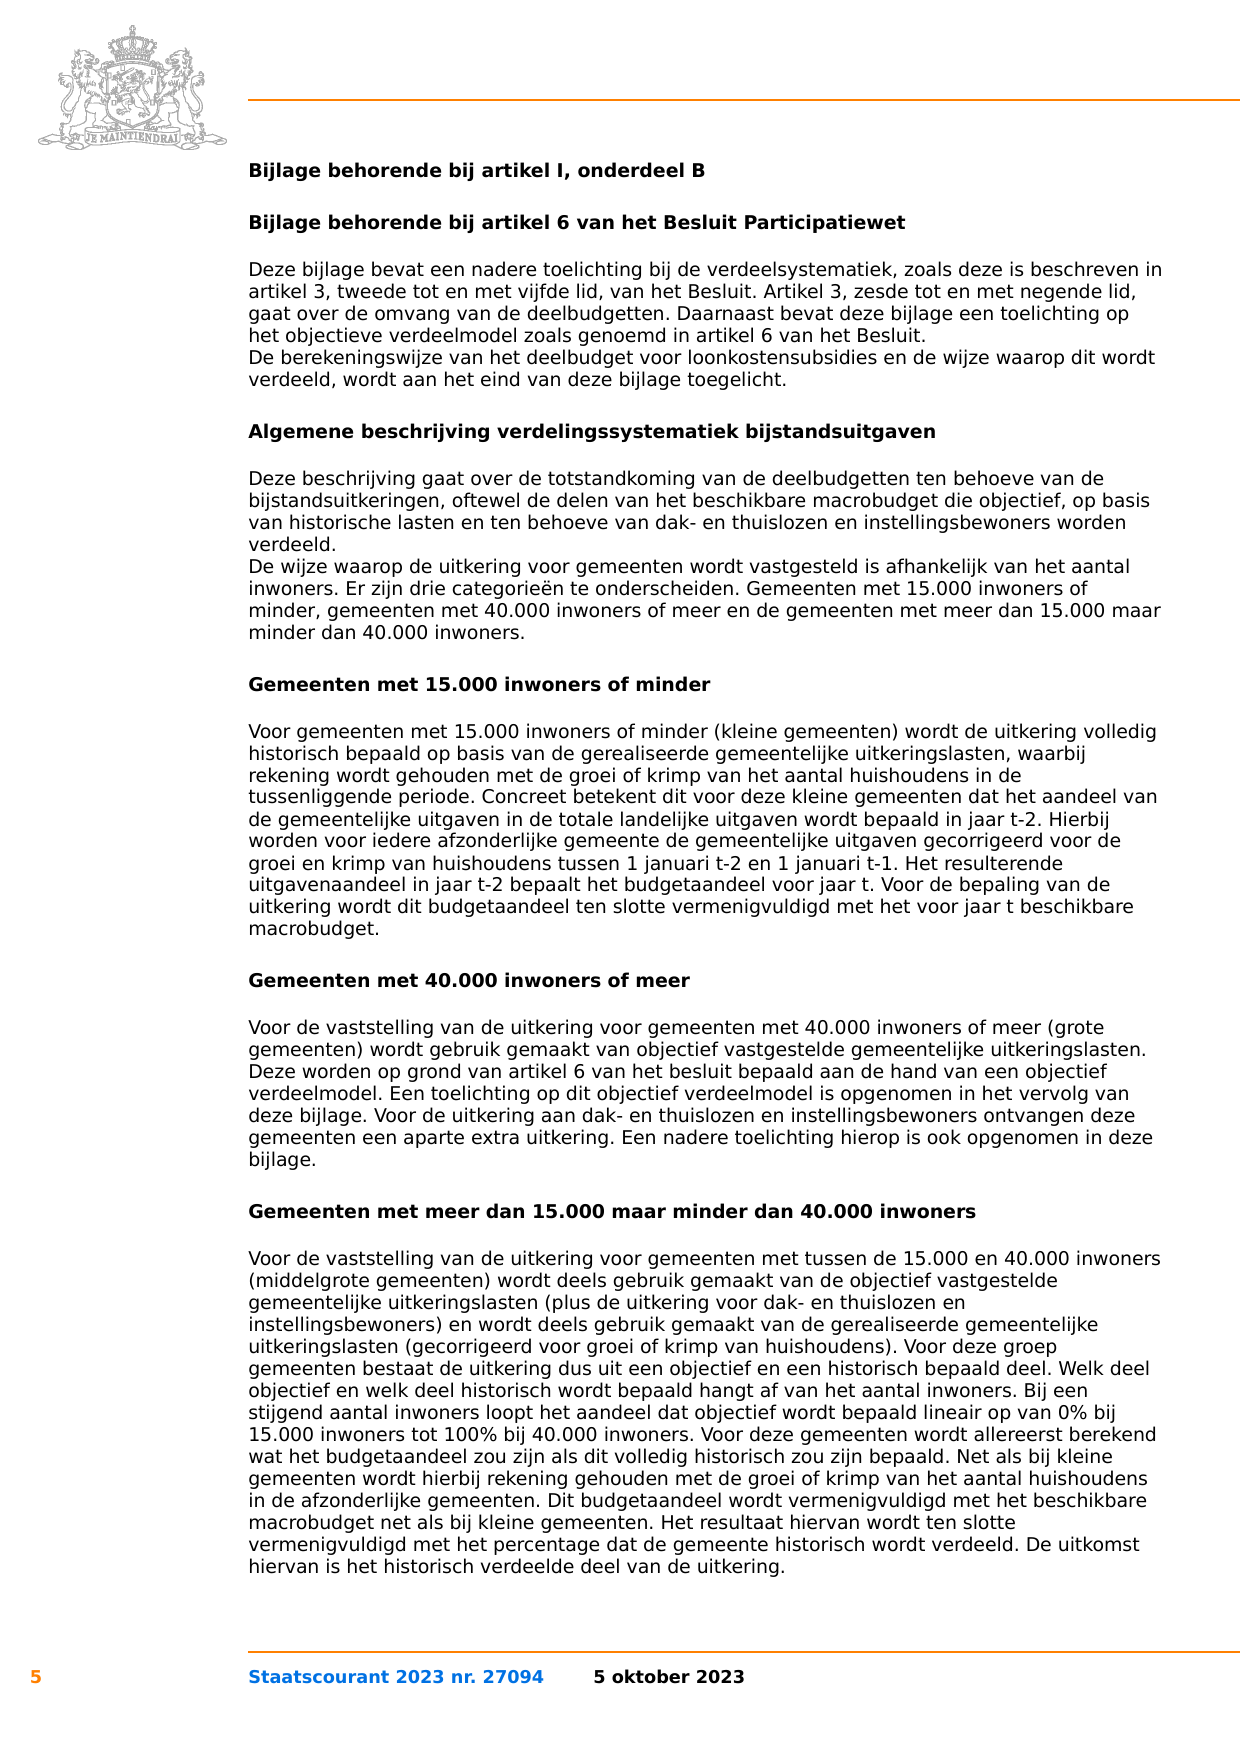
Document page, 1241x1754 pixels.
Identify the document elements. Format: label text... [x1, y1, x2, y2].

text Voor de vaststelling van de uitkering voor gemeenten met tussen de 15.000 en 40.000 inwoners (middelgrote gemeenten) wordt deels gebruik gemaakt van de objectief vastgestelde gemeentelijke uitkeringslasten (plus de uitkering voor dak- en thuislozen en instellingsbewoners) en wordt deels gebruik gemaakt van de gerealiseerde gemeentelijke uitkeringslasten (gecorrigeerd voor groei of krimp van huishoudens). Voor deze groep gemeenten bestaat de uitkering dus uit een objectief en een historisch bepaald deel. Welk deel objectief en welk deel historisch wordt bepaald hangt af van het aantal inwoners. Bij een stijgend aantal inwoners loopt het aandeel dat objectief wordt bepaald lineair op van 0% bij 15.000 inwoners tot 100% bij 40.000 inwoners. Voor deze gemeenten wordt allereerst berekend wat het budgetaandeel zou zijn als dit volledig historisch zou zijn bepaald. Net als bij kleine gemeenten wordt hierbij rekening gehouden met de groei of krimp van het aantal huishoudens in de afzonderlijke gemeenten. Dit budgetaandeel wordt vermenigvuldigd met het beschikbare macrobudget net als bij kleine gemeenten. Het resultaat hiervan wordt ten slotte vermenigvuldigd met het percentage dat de gemeente historisch wordt verdeeld. De uitkomst hiervan is het historisch verdeelde deel van de uitkering. [248, 1248, 1163, 1578]
subtitle Bijlage behorende bij artikel I, onderdeel B [248, 160, 1163, 182]
subtitle Algemene beschrijving verdelingssystematiek bijstandsuitgaven [248, 421, 1163, 443]
text Deze bijlage bevat een nadere toelichting bij de verdeelsystematiek, zoals deze is beschreven in artikel 3, tweede tot en met vijfde lid, van het Besluit. Artikel 3, zesde tot en met negende lid, gaat over de omvang van de deelbudgetten. Daarnaast bevat deze bijlage een toelichting op het objectieve verdeelmodel zoals genoemd in artikel 6 van het Besluit. [248, 259, 1163, 347]
text De wijze waarop de uitkering voor gemeenten wordt vastgesteld is afhankelijk van het aantal inwoners. Er zijn drie categorieën te onderscheiden. Gemeenten met 15.000 inwoners of minder, gemeenten met 40.000 inwoners of meer en de gemeenten met meer dan 15.000 maar minder dan 40.000 inwoners. [248, 556, 1163, 643]
text De berekeningswijze van het deelbudget voor loonkostensubsidies en de wijze waarop dit wordt verdeeld, wordt aan het eind van deze bijlage toegelicht. [248, 347, 1163, 391]
text Voor gemeenten met 15.000 inwoners of minder (kleine gemeenten) wordt de uitkering volledig historisch bepaald op basis van de gerealiseerde gemeentelijke uitkeringslasten, waarbij rekening wordt gehouden met de groei of krimp van het aantal huishoudens in de tussenliggende periode. Concreet betekent dit voor deze kleine gemeenten dat het aandeel van de gemeentelijke uitgaven in de totale landelijke uitgaven wordt bepaald in jaar t-2. Hierbij worden voor iedere afzonderlijke gemeente de gemeentelijke uitgaven gecorrigeerd voor de groei en krimp van huishoudens tussen 1 januari t-2 en 1 januari t-1. Het resulterende uitgavenaandeel in jaar t-2 bepaalt het budgetaandeel voor jaar t. Voor de bepaling van de uitkering wordt dit budgetaandeel ten slotte vermenigvuldigd met het voor jaar t beschikbare macrobudget. [248, 721, 1163, 940]
subtitle Gemeenten met 40.000 inwoners of meer [248, 970, 1163, 992]
text Voor de vaststelling van de uitkering voor gemeenten met 40.000 inwoners of meer (grote gemeenten) wordt gebruik gemaakt van objectief vastgestelde gemeentelijke uitkeringslasten. Deze worden op grond van artikel 6 van het besluit bepaald aan de hand van een objectief verdeelmodel. Een toelichting op dit objectief verdeelmodel is opgenomen in het vervolg van deze bijlage. Voor de uitkering aan dak- en thuislozen en instellingsbewoners ontvangen deze gemeenten een aparte extra uitkering. Een nadere toelichting hierop is ook opgenomen in deze bijlage. [248, 1017, 1163, 1171]
subtitle Gemeenten met 15.000 inwoners of minder [248, 673, 1163, 696]
picture [38, 25, 227, 150]
text Deze beschrijving gaat over de totstandkoming van de deelbudgetten ten behoeve van de bijstandsuitkeringen, oftewel de delen van het beschikbare macrobudget die objectief, op basis van historische lasten en ten behoeve van dak- en thuislozen en instellingsbewoners worden verdeeld. [248, 468, 1163, 556]
subtitle Gemeenten met meer dan 15.000 maar minder dan 40.000 inwoners [248, 1201, 1163, 1223]
subtitle Bijlage behorende bij artikel 6 van het Besluit Participatiewet [248, 212, 1163, 234]
